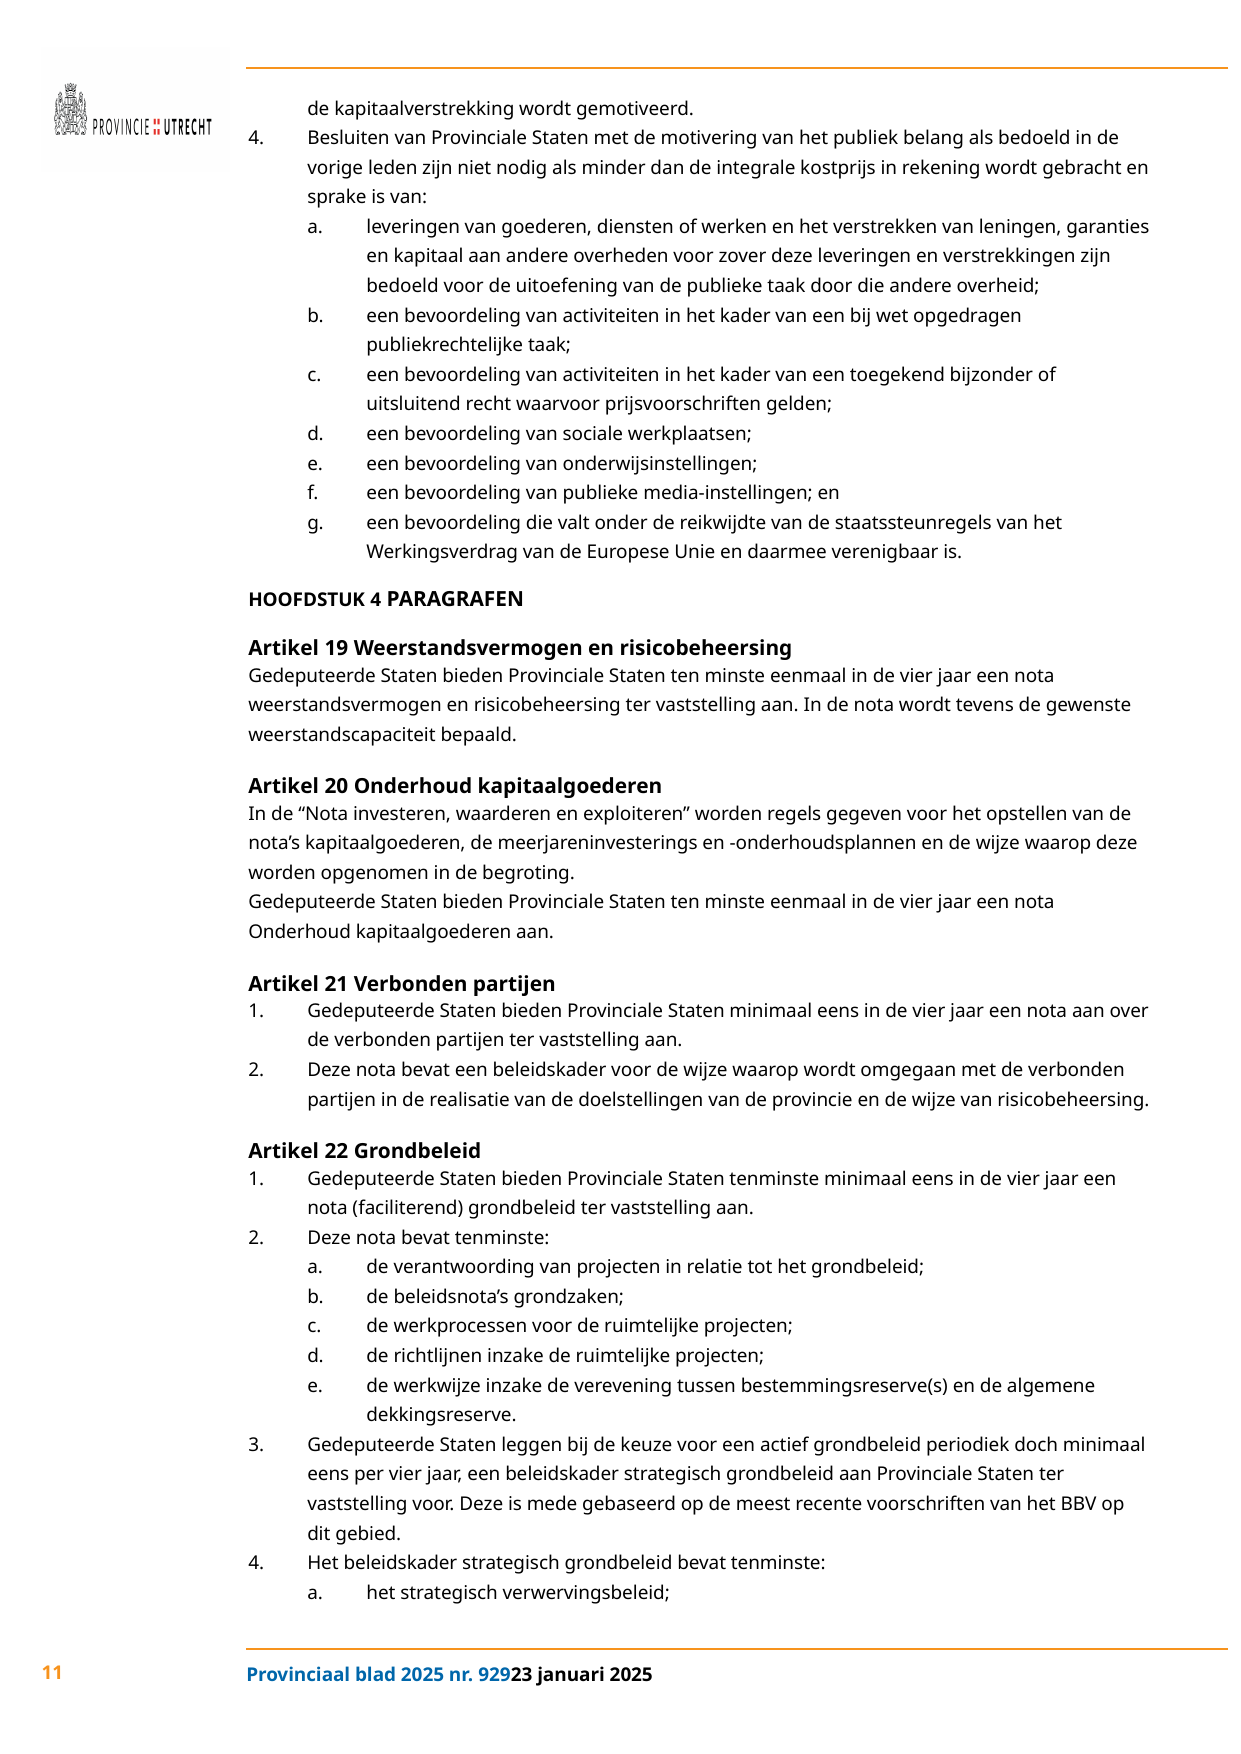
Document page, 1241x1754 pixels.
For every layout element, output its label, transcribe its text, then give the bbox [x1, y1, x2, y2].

list de verantwoording van projecten in relatie tot het grondbeleid; [307, 1253, 1152, 1279]
list Besluiten van Provinciale Staten met de motivering van het publiek belang als bedoeld in de vorige leden zijn niet nodig als minder dan de integrale kostprijs in rekening wordt gebracht en sprake is van: [248, 124, 1152, 209]
text Artikel 21 Verbonden partijen [248, 969, 1152, 997]
list leveringen van goederen, diensten of werken en het verstrekken van leningen, garanties en kapitaal aan andere overheden voor zover deze leveringen en verstrekkingen zijn bedoeld voor de uitoefening van de publieke taak door die andere overheid; [307, 213, 1152, 298]
text Gedeputeerde Staten bieden Provinciale Staten ten minste eenmaal in de vier jaar een nota weerstandsvermogen en risicobeheersing ter vaststelling aan. In de nota wordt tevens de gewenste weerstandscapaciteit bepaald. [248, 662, 1152, 747]
list een bevoordeling van activiteiten in het kader van een toegekend bijzonder of uitsluitend recht waarvoor prijsvoorschriften gelden; [307, 361, 1152, 416]
text Artikel 19 Weerstandsvermogen en risicobeheersing [248, 633, 1152, 662]
list Het beleidskader strategisch grondbeleid bevat tenminste: [248, 1549, 1152, 1575]
text Gedeputeerde Staten bieden Provinciale Staten ten minste eenmaal in de vier jaar een nota Onderhoud kapitaalgoederen aan. [248, 889, 1152, 944]
list de werkwijze inzake de verevening tussen bestemmingsreserve(s) en de algemene dekkingsreserve. [307, 1372, 1152, 1427]
list de kapitaalverstrekking wordt gemotiveerd. [248, 95, 1152, 121]
list een bevoordeling van sociale werkplaatsen; [307, 420, 1152, 446]
list Gedeputeerde Staten leggen bij de keuze voor een actief grondbeleid periodiek doch minimaal eens per vier jaar, een beleidskader strategisch grondbeleid aan Provinciale Staten ter vaststelling voor. Deze is mede gebaseerd op de meest recente voorschriften van het BBV op dit gebied. [248, 1431, 1152, 1545]
list Deze nota bevat tenminste: [248, 1224, 1152, 1249]
list het strategisch verwervingsbeleid; [307, 1579, 1152, 1604]
list een bevoordeling van onderwijsinstellingen; [307, 450, 1152, 476]
list de beleidsnota’s grondzaken; [307, 1283, 1152, 1309]
list de werkprocessen voor de ruimtelijke projecten; [307, 1313, 1152, 1338]
list Gedeputeerde Staten bieden Provinciale Staten minimaal eens in de vier jaar een nota aan over de verbonden partijen ter vaststelling aan. [248, 997, 1152, 1052]
list een bevoordeling die valt onder de reikwijdte van de staatssteunregels van het Werkingsverdrag van de Europese Unie en daarmee verenigbaar is. [307, 509, 1152, 564]
list een bevoordeling van activiteiten in het kader van een bij wet opgedragen publiekrechtelijke taak; [307, 302, 1152, 357]
text HOOFDSTUK 4 PARAGRAFEN [248, 584, 1152, 613]
list Gedeputeerde Staten bieden Provinciale Staten tenminste minimaal eens in de vier jaar een nota (faciliterend) grondbeleid ter vaststelling aan. [248, 1165, 1152, 1220]
text Artikel 22 Grondbeleid [248, 1136, 1152, 1165]
text Artikel 20 Onderhoud kapitaalgoederen [248, 771, 1152, 800]
text In de “Nota investeren, waarderen en exploiteren” worden regels gegeven voor het opstellen van de nota’s kapitaalgoederen, de meerjareninvesterings en -onderhoudsplannen en de wijze waarop deze worden opgenomen in de begroting. [248, 800, 1152, 885]
picture [41, 47, 231, 172]
list een bevoordeling van publieke media-instellingen; en [307, 479, 1152, 505]
list Deze nota bevat een beleidskader voor de wijze waarop wordt omgegaan met de verbonden partijen in de realisatie van de doelstellingen van de provincie en de wijze van risicobeheersing. [248, 1056, 1152, 1112]
list de richtlijnen inzake de ruimtelijke projecten; [307, 1342, 1152, 1368]
